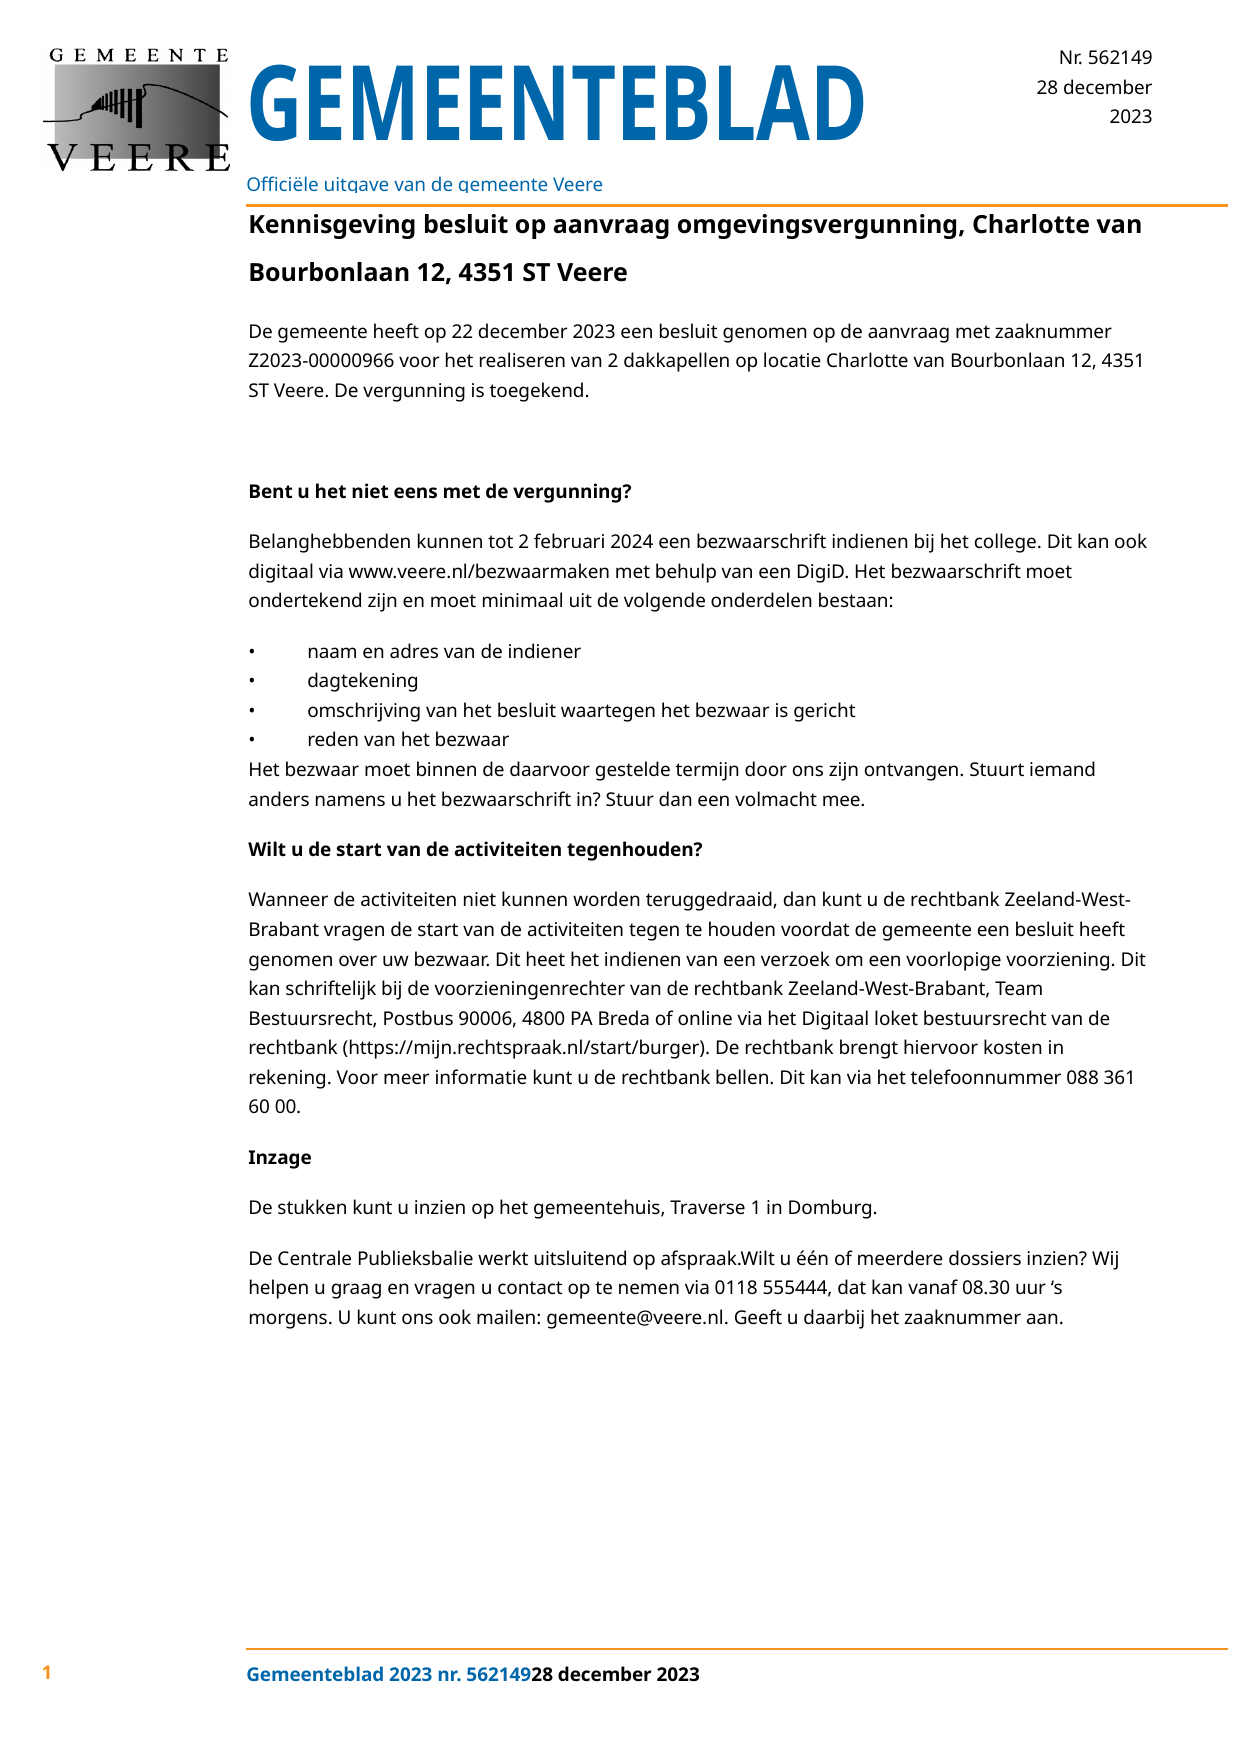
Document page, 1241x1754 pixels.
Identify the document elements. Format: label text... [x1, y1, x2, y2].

text De stukken kunt u inzien op het gemeentehuis, Traverse 1 in Domburg. [248, 1194, 1152, 1220]
text Kennisgeving besluit op aanvraag omgevingsvergunning, Charlotte van Bourbonlaan 12, 4351 ST Veere [248, 207, 1152, 288]
list naam en adres van de indiener [248, 638, 1152, 664]
list reden van het bezwaar [248, 727, 1152, 752]
text Wilt u de start van de activiteiten tegenhouden? [248, 836, 1152, 862]
picture [41, 47, 231, 172]
text Wanneer de activiteiten niet kunnen worden teruggedraaid, dan kunt u de rechtbank Zeeland-West-Brabant vragen de start van de activiteiten tegen te houden voordat de gemeente een besluit heeft genomen over uw bezwaar. Dit heet het indienen van een verzoek om een voorlopige voorziening. Dit kan schriftelijk bij de voorzieningenrechter van de rechtbank Zeeland-West-Brabant, Team Bestuursrecht, Postbus 90006, 4800 PA Breda of online via het Digitaal loket bestuursrecht van de rechtbank (https://mijn.rechtspraak.nl/start/burger). De rechtbank brengt hiervoor kosten in rekening. Voor meer informatie kunt u de rechtbank bellen. Dit kan via het telefoonnummer 088 361 60 00. [248, 887, 1152, 1119]
text Belanghebbenden kunnen tot 2 februari 2024 een bezwaarschrift indienen bij het college. Dit kan ook digitaal via www.veere.nl/bezwaarmaken met behulp van een DigiD. Het bezwaarschrift moet ondertekend zijn en moet minimaal uit de volgende onderdelen bestaan: [248, 528, 1152, 613]
list omschrijving van het besluit waartegen het bezwaar is gericht [248, 697, 1152, 723]
text De Centrale Publieksbalie werkt uitsluitend op afspraak.Wilt u één of meerdere dossiers inzien? Wij helpen u graag en vragen u contact op te nemen via 0118 555444, dat kan vanaf 08.30 uur ‘s morgens. U kunt ons ook mailen: gemeente@veere.nl. Geeft u daarbij het zaaknummer aan. [248, 1245, 1152, 1330]
text Inzage [248, 1144, 1152, 1170]
text Het bezwaar moet binnen de daarvoor gestelde termijn door ons zijn ontvangen. Stuurt iemand anders namens u het bezwaarschrift in? Stuur dan een volmacht mee. [248, 756, 1152, 812]
list dagtekening [248, 667, 1152, 693]
text De gemeente heeft op 22 december 2023 een besluit genomen op de aanvraag met zaaknummer Z2023-00000966 voor het realiseren van 2 dakkapellen op locatie Charlotte van Bourbonlaan 12, 4351 ST Veere. De vergunning is toegekend. [248, 318, 1152, 403]
text Bent u het niet eens met de vergunning? [248, 478, 1152, 504]
